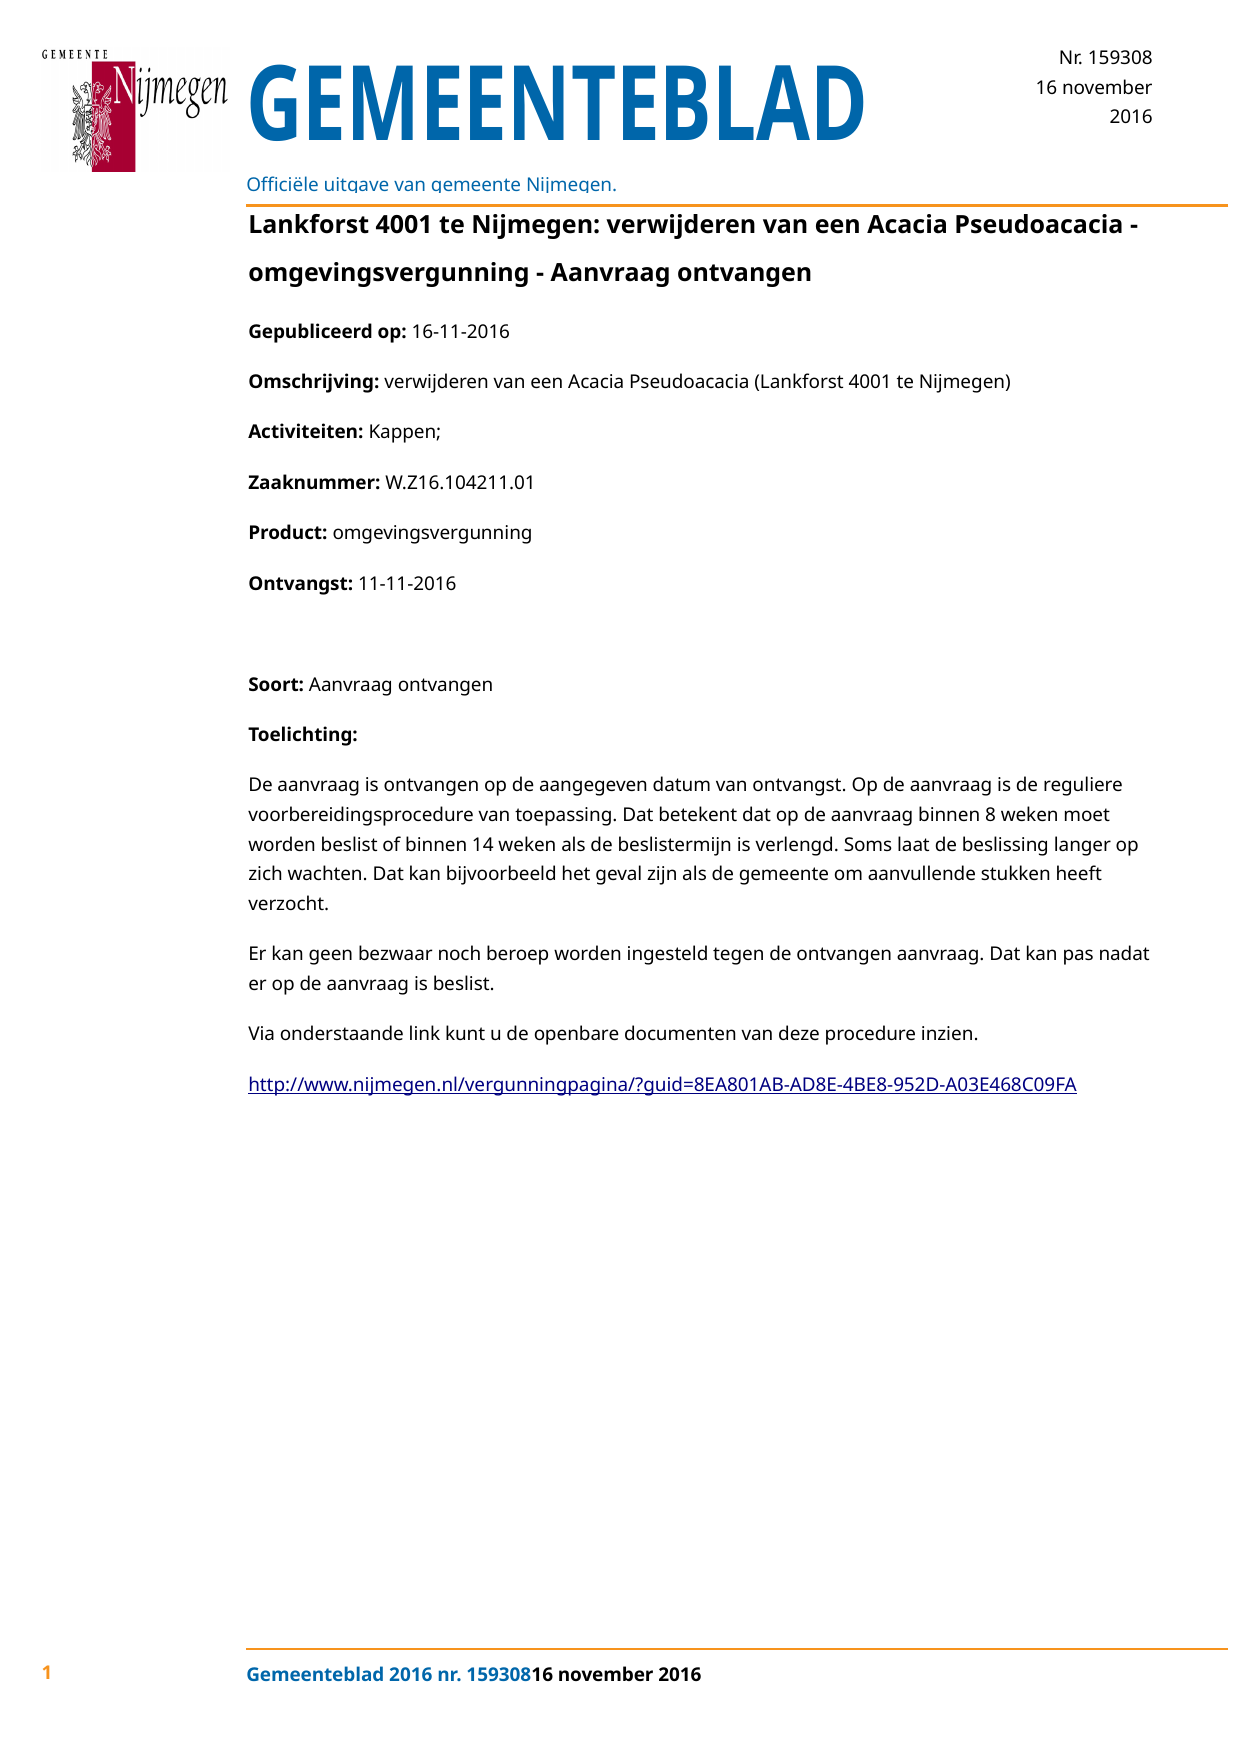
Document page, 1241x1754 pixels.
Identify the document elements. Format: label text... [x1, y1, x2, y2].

text Omschrijving: verwijderen van een Acacia Pseudoacacia (Lankforst 4001 te Nijmegen) [248, 368, 1152, 394]
text Ontvangst: 11-11-2016 [248, 570, 1152, 596]
text Gepubliceerd op: 16-11-2016 [248, 318, 1152, 344]
text De aanvraag is ontvangen op de aangegeven datum van ontvangst. Op de aanvraag is de reguliere voorbereidingsprocedure van toepassing. Dat betekent dat op de aanvraag binnen 8 weken moet worden beslist of binnen 14 weken als de beslistermijn is verlengd. Soms laat de beslissing langer op zich wachten. Dat kan bijvoorbeeld het geval zijn als de gemeente om aanvullende stukken heeft verzocht. [248, 772, 1152, 916]
text Activiteiten: Kappen; [248, 419, 1152, 444]
text Via onderstaande link kunt u de openbare documenten van deze procedure inzien. [248, 1020, 1152, 1046]
text Zaaknummer: W.Z16.104211.01 [248, 469, 1152, 495]
text Er kan geen bezwaar noch beroep worden ingesteld tegen de ontvangen aanvraag. Dat kan pas nadat er op de aanvraag is beslist. [248, 940, 1152, 996]
text http://www.nijmegen.nl/vergunningpagina/?guid=8EA801AB-AD8E-4BE8-952D-A03E468C09FA [248, 1071, 1152, 1097]
picture [41, 47, 231, 172]
text Toelichting: [248, 721, 1152, 747]
text Soort: Aanvraag ontvangen [248, 671, 1152, 697]
text Product: omgevingsvergunning [248, 519, 1152, 545]
text Lankforst 4001 te Nijmegen: verwijderen van een Acacia Pseudoacacia - omgevingsvergunning - Aanvraag ontvangen [248, 207, 1152, 288]
